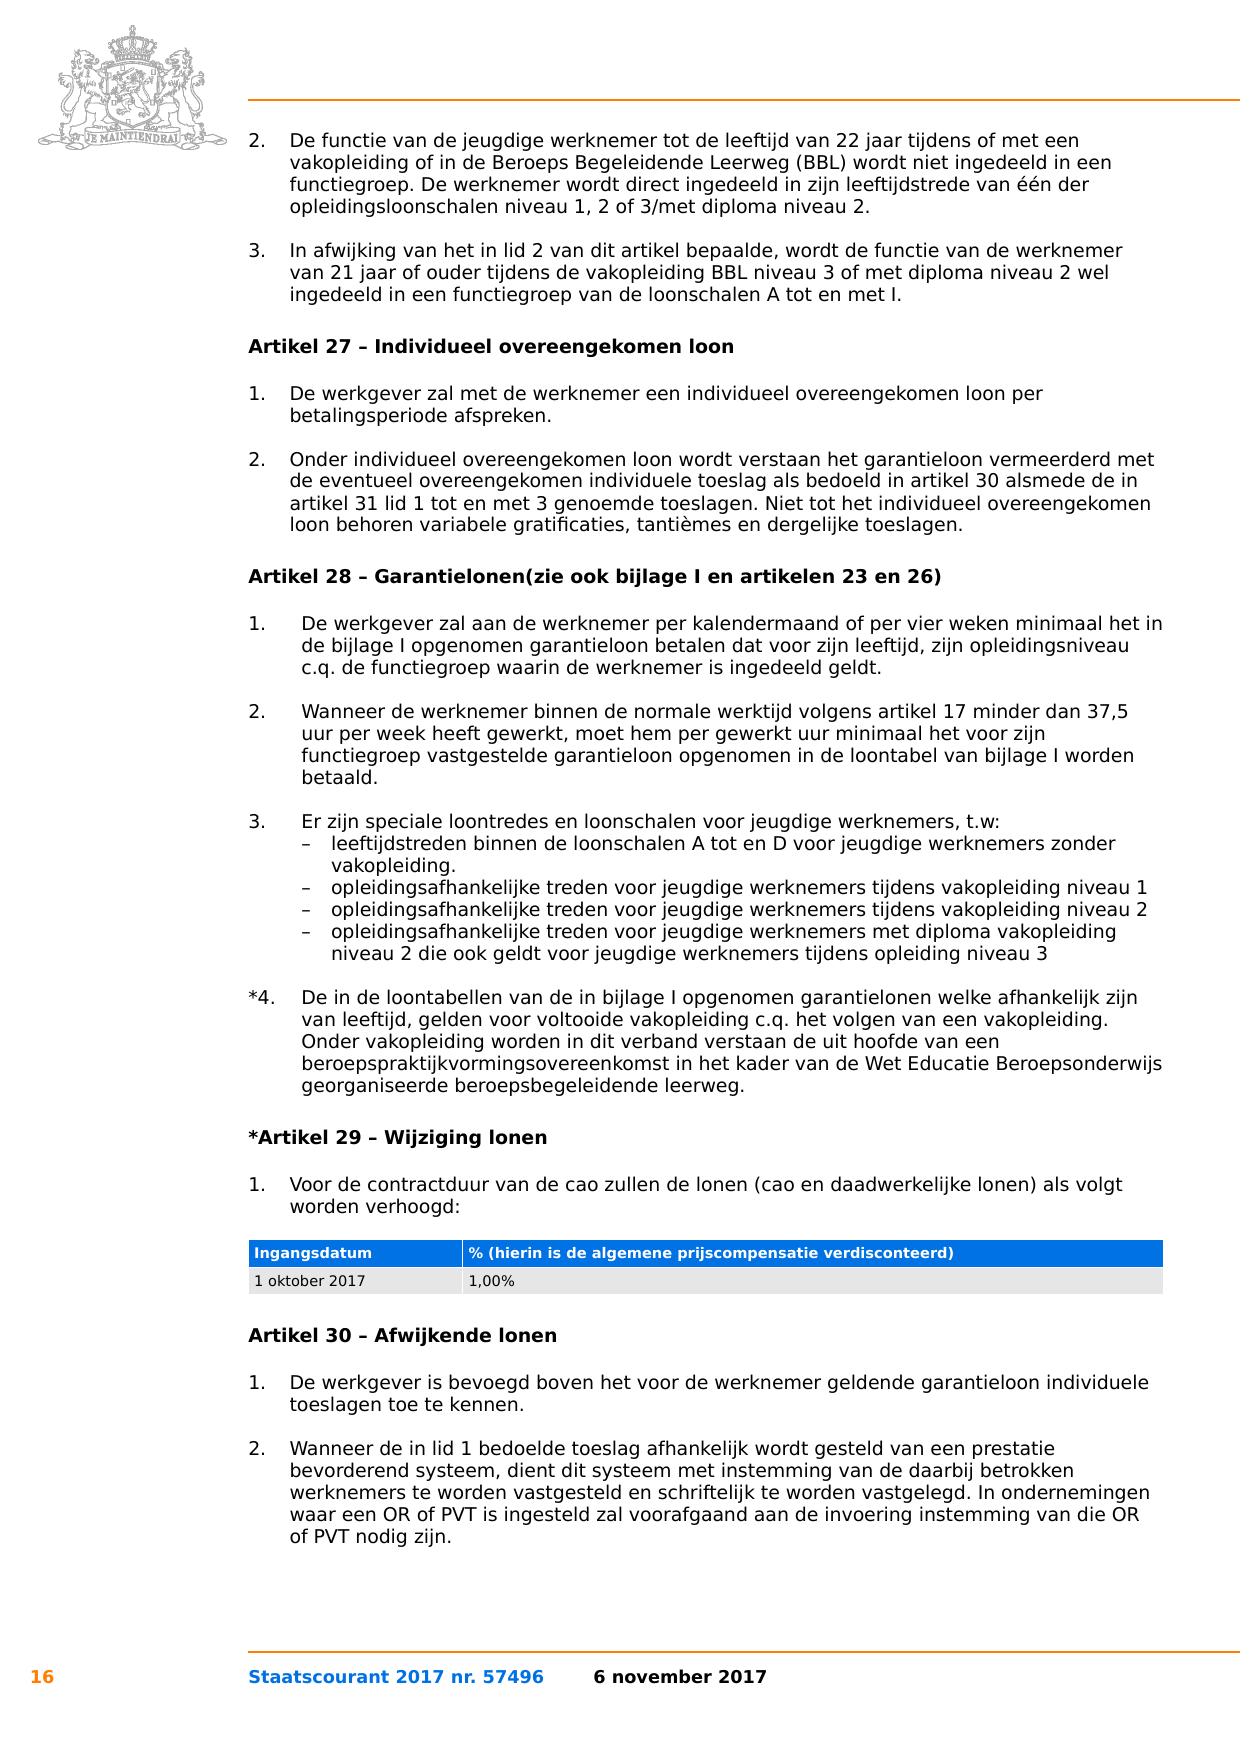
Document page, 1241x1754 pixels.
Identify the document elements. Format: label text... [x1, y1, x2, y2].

text 3. Er zijn speciale loontredes en loonschalen voor jeugdige werknemers, t.w: [248, 811, 1163, 833]
picture [38, 25, 227, 150]
text 2. Wanneer de in lid 1 bedoelde toeslag afhankelijk wordt gesteld van een prestatie bevorderend systeem, dient dit systeem met instemming van de daarbij betrokken werknemers te worden vastgesteld en schriftelijk te worden vastgelegd. In ondernemingen waar een OR of PVT is ingesteld zal voorafgaand aan de invoering instemming van die OR of PVT nodig zijn. [248, 1438, 1163, 1548]
subtitle Artikel 27 – Individueel overeengekomen loon [248, 336, 1163, 358]
table_header % (hierin is de algemene prijscompensatie verdisconteerd) [463, 1240, 1163, 1267]
text *4. De in de loontabellen van de in bijlage I opgenomen garantielonen welke afhankelijk zijn van leeftijd, gelden voor voltooide vakopleiding c.q. het volgen van een vakopleiding. Onder vakopleiding worden in dit verband verstaan de uit hoofde van een beroepspraktijkvormingsovereenkomst in het kader van de Wet Educatie Beroepsonderwijs georganiseerde beroepsbegeleidende leerweg. [248, 987, 1163, 1097]
subtitle Artikel 30 – Afwijkende lonen [248, 1325, 1163, 1347]
subtitle Artikel 28 – Garantielonen(zie ook bijlage I en artikelen 23 en 26) [248, 566, 1163, 588]
text 1. De werkgever is bevoegd boven het voor de werknemer geldende garantieloon individuele toeslagen toe te kennen. [248, 1372, 1163, 1416]
subtitle *Artikel 29 – Wijziging lonen [248, 1127, 1163, 1148]
text – opleidingsafhankelijke treden voor jeugdige werknemers tijdens vakopleiding niveau 2 [301, 899, 1163, 921]
text – opleidingsafhankelijke treden voor jeugdige werknemers met diploma vakopleiding niveau 2 die ook geldt voor jeugdige werknemers tijdens opleiding niveau 3 [301, 921, 1163, 965]
text 2. De functie van de jeugdige werknemer tot de leeftijd van 22 jaar tijdens of met een vakopleiding of in de Beroeps Begeleidende Leerweg (BBL) wordt niet ingedeeld in een functiegroep. De werknemer wordt direct ingedeeld in zijn leeftijdstrede van één der opleidingsloonschalen niveau 1, 2 of 3/met diploma niveau 2. [248, 130, 1163, 218]
text 1. Voor de contractduur van de cao zullen de lonen (cao en daadwerkelijke lonen) als volgt worden verhoogd: [248, 1173, 1163, 1217]
text 2. Onder individueel overeengekomen loon wordt verstaan het garantieloon vermeerderd met de eventueel overeengekomen individuele toeslag als bedoeld in artikel 30 alsmede de in artikel 31 lid 1 tot en met 3 genoemde toeslagen. Niet tot het individueel overeengekomen loon behoren variabele gratificaties, tantièmes en dergelijke toeslagen. [248, 448, 1163, 536]
text – leeftijdstreden binnen de loonschalen A tot en D voor jeugdige werknemers zonder vakopleiding. [301, 833, 1163, 877]
table_header Ingangsdatum [249, 1240, 462, 1267]
text 3. In afwijking van het in lid 2 van dit artikel bepaalde, wordt de functie van de werknemer van 21 jaar of ouder tijdens de vakopleiding BBL niveau 3 of met diploma niveau 2 wel ingedeeld in een functiegroep van de loonschalen A tot en met I. [248, 240, 1163, 306]
text 1. De werkgever zal aan de werknemer per kalendermaand of per vier weken minimaal het in de bijlage I opgenomen garantieloon betalen dat voor zijn leeftijd, zijn opleidingsniveau c.q. de functiegroep waarin de werknemer is ingedeeld geldt. [248, 613, 1163, 679]
text 2. Wanneer de werknemer binnen de normale werktijd volgens artikel 17 minder dan 37,5 uur per week heeft gewerkt, moet hem per gewerkt uur minimaal het voor zijn functiegroep vastgestelde garantieloon opgenomen in de loontabel van bijlage I worden betaald. [248, 701, 1163, 789]
table_cell 1,00% [463, 1268, 1163, 1294]
text – opleidingsafhankelijke treden voor jeugdige werknemers tijdens vakopleiding niveau 1 [301, 877, 1163, 899]
table_cell 1 oktober 2017 [249, 1268, 462, 1294]
text 1. De werkgever zal met de werknemer een individueel overeengekomen loon per betalingsperiode afspreken. [248, 383, 1163, 427]
